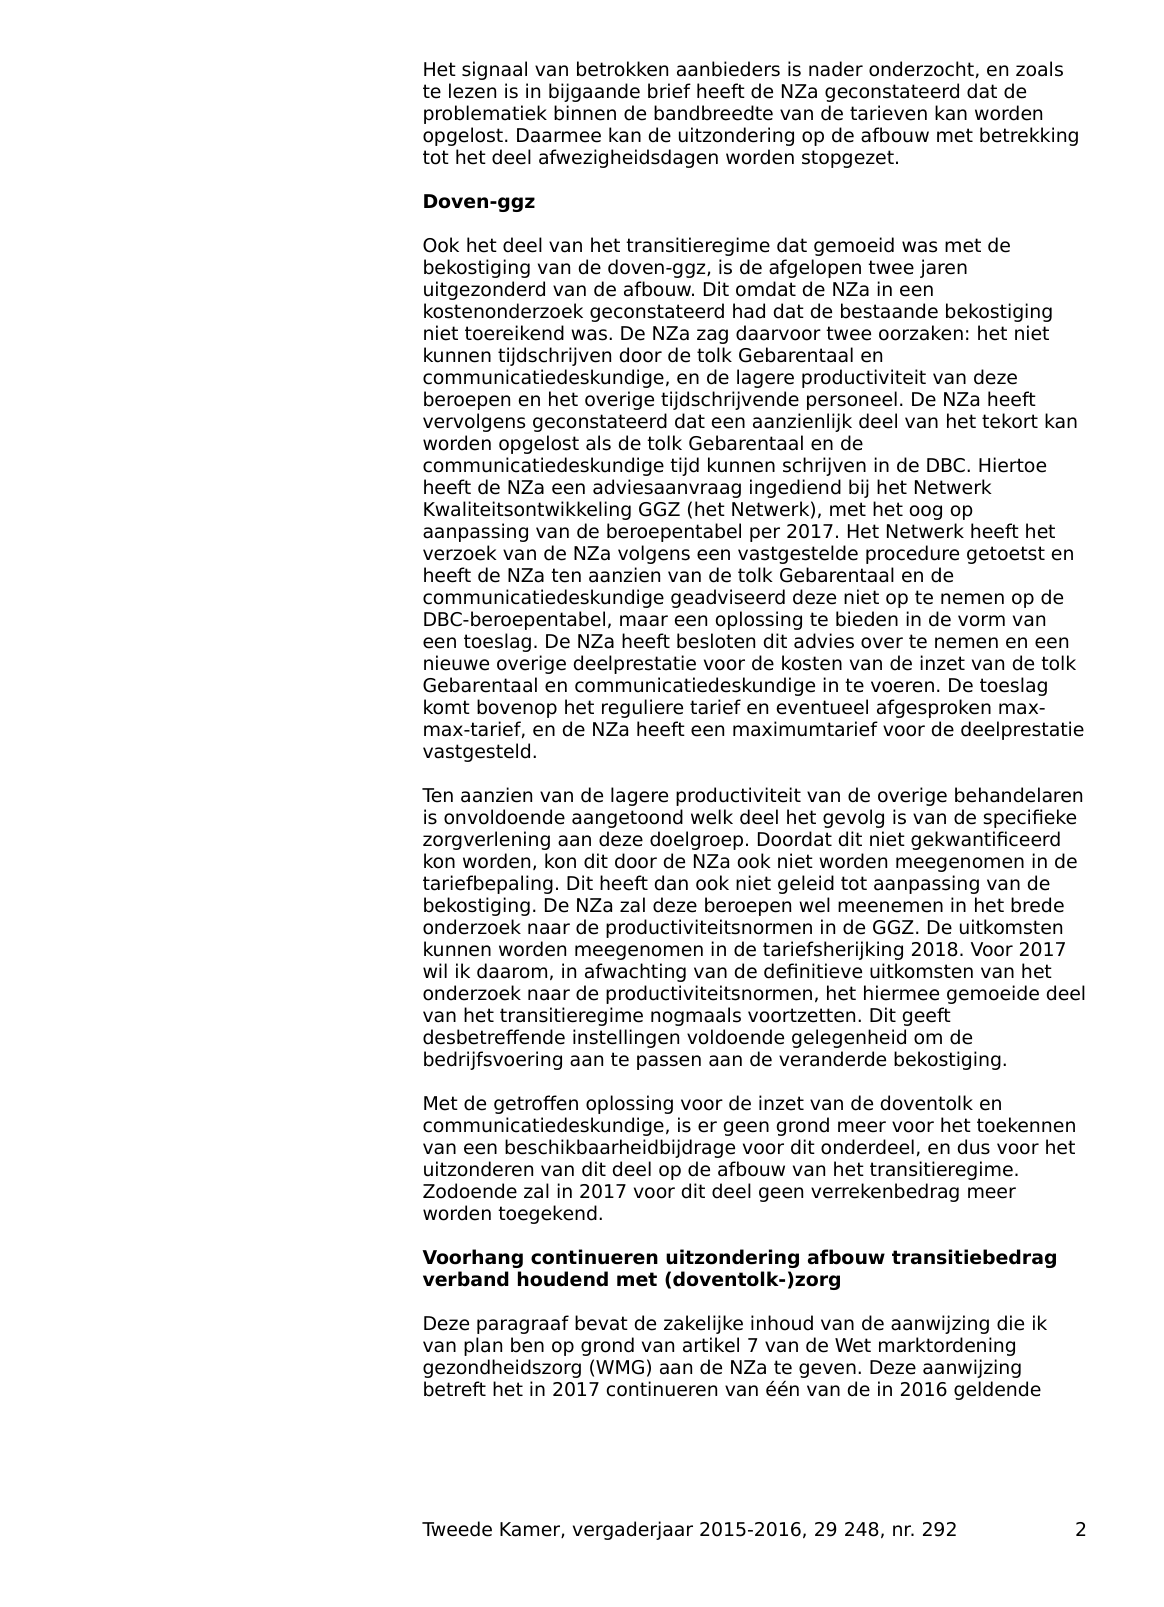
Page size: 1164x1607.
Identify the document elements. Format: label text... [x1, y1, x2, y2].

subtitle Doven-ggz [422, 191, 1087, 213]
text Met de getroffen oplossing voor de inzet van de doventolk en communicatiedeskundige, is er geen grond meer voor het toekennen van een beschikbaarheidbijdrage voor dit onderdeel, en dus voor het uitzonderen van dit deel op de afbouw van het transitieregime. Zodoende zal in 2017 voor dit deel geen verrekenbedrag meer worden toegekend. [422, 1093, 1087, 1225]
text Ook het deel van het transitieregime dat gemoeid was met de bekostiging van de doven-ggz, is de afgelopen twee jaren uitgezonderd van de afbouw. Dit omdat de NZa in een kostenonderzoek geconstateerd had dat de bestaande bekostiging niet toereikend was. De NZa zag daarvoor twee oorzaken: het niet kunnen tijdschrijven door de tolk Gebarentaal en communicatiedeskundige, en de lagere productiviteit van deze beroepen en het overige tijdschrijvende personeel. De NZa heeft vervolgens geconstateerd dat een aanzienlijk deel van het tekort kan worden opgelost als de tolk Gebarentaal en de communicatiedeskundige tijd kunnen schrijven in de DBC. Hiertoe heeft de NZa een adviesaanvraag ingediend bij het Netwerk Kwaliteitsontwikkeling GGZ (het Netwerk), met het oog op aanpassing van de beroepentabel per 2017. Het Netwerk heeft het verzoek van de NZa volgens een vastgestelde procedure getoetst en heeft de NZa ten aanzien van de tolk Gebarentaal en de communicatiedeskundige geadviseerd deze niet op te nemen op de DBC-beroepentabel, maar een oplossing te bieden in de vorm van een toeslag. De NZa heeft besloten dit advies over te nemen en een nieuwe overige deelprestatie voor de kosten van de inzet van de tolk Gebarentaal en communicatiedeskundige in te voeren. De toeslag komt bovenop het reguliere tarief en eventueel afgesproken max-max-tarief, en de NZa heeft een maximumtarief voor de deelprestatie vastgesteld. [422, 235, 1087, 763]
subtitle Voorhang continueren uitzondering afbouw transitiebedrag verband houdend met (doventolk-)zorg [422, 1247, 1087, 1291]
text Het signaal van betrokken aanbieders is nader onderzocht, en zoals te lezen is in bijgaande brief heeft de NZa geconstateerd dat de problematiek binnen de bandbreedte van de tarieven kan worden opgelost. Daarmee kan de uitzondering op de afbouw met betrekking tot het deel afwezigheidsdagen worden stopgezet. [422, 59, 1087, 169]
text Ten aanzien van de lagere productiviteit van de overige behandelaren is onvoldoende aangetoond welk deel het gevolg is van de specifieke zorgverlening aan deze doelgroep. Doordat dit niet gekwantificeerd kon worden, kon dit door de NZa ook niet worden meegenomen in de tariefbepaling. Dit heeft dan ook niet geleid tot aanpassing van de bekostiging. De NZa zal deze beroepen wel meenemen in het brede onderzoek naar de productiviteitsnormen in de GGZ. De uitkomsten kunnen worden meegenomen in de tariefsherijking 2018. Voor 2017 wil ik daarom, in afwachting van de definitieve uitkomsten van het onderzoek naar de productiviteitsnormen, het hiermee gemoeide deel van het transitieregime nogmaals voortzetten. Dit geeft desbetreffende instellingen voldoende gelegenheid om de bedrijfsvoering aan te passen aan de veranderde bekostiging. [422, 785, 1087, 1071]
text Deze paragraaf bevat de zakelijke inhoud van de aanwijzing die ik van plan ben op grond van artikel 7 van de Wet marktordening gezondheidszorg (WMG) aan de NZa te geven. Deze aanwijzing betreft het in 2017 continueren van één van de in 2016 geldende [422, 1313, 1087, 1401]
